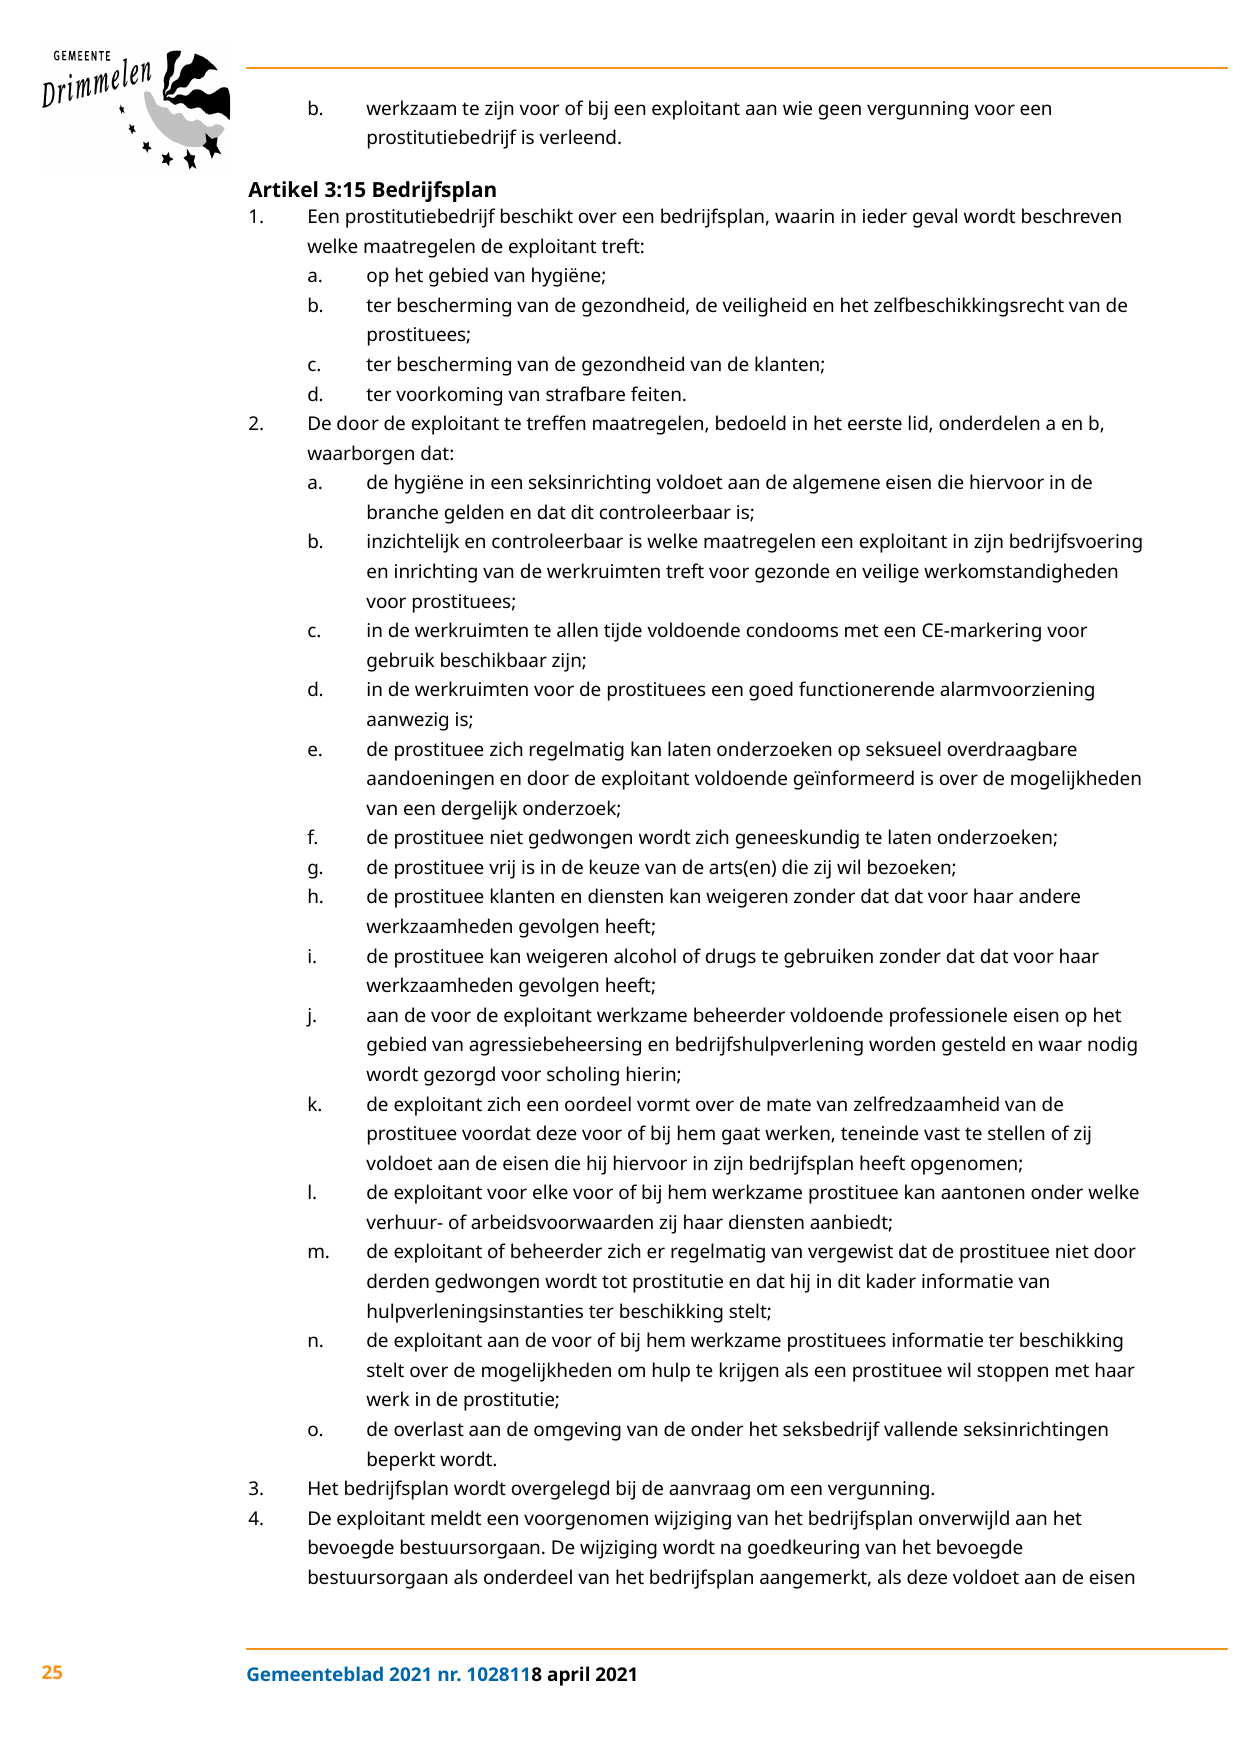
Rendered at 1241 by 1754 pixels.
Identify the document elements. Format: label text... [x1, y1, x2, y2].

list in de werkruimten te allen tijde voldoende condooms met een CE-markering voor gebruik beschikbaar zijn; [307, 617, 1152, 673]
list de prostituee vrij is in de keuze van de arts(en) die zij wil bezoeken; [307, 854, 1152, 880]
list de exploitant zich een oordeel vormt over de mate van zelfredzaamheid van de prostituee voordat deze voor of bij hem gaat werken, teneinde vast te stellen of zij voldoet aan de eisen die hij hiervoor in zijn bedrijfsplan heeft opgenomen; [307, 1091, 1152, 1176]
list in de werkruimten voor de prostituees een goed functionerende alarmvoorziening aanwezig is; [307, 677, 1152, 732]
list ter bescherming van de gezondheid van de klanten; [307, 351, 1152, 377]
list werkzaam te zijn voor of bij een exploitant aan wie geen vergunning voor een prostitutiebedrijf is verleend. [307, 95, 1152, 150]
list aan de voor de exploitant werkzame beheerder voldoende professionele eisen op het gebied van agressiebeheersing en bedrijfshulpverlening worden gesteld en waar nodig wordt gezorgd voor scholing hierin; [307, 1002, 1152, 1087]
text Artikel 3:15 Bedrijfsplan [248, 175, 1152, 203]
list de prostituee zich regelmatig kan laten onderzoeken op seksueel overdraagbare aandoeningen en door de exploitant voldoende geïnformeerd is over de mogelijkheden van een dergelijk onderzoek; [307, 736, 1152, 821]
list de prostituee klanten en diensten kan weigeren zonder dat dat voor haar andere werkzaamheden gevolgen heeft; [307, 884, 1152, 939]
list op het gebied van hygiëne; [307, 262, 1152, 288]
list inzichtelijk en controleerbaar is welke maatregelen een exploitant in zijn bedrijfsvoering en inrichting van de werkruimten treft voor gezonde en veilige werkomstandigheden voor prostituees; [307, 529, 1152, 613]
list Een prostitutiebedrijf beschikt over een bedrijfsplan, waarin in ieder geval wordt beschreven welke maatregelen de exploitant treft: [248, 203, 1152, 258]
list De door de exploitant te treffen maatregelen, bedoeld in het eerste lid, onderdelen a en b, waarborgen dat: [248, 410, 1152, 466]
list de prostituee niet gedwongen wordt zich geneeskundig te laten onderzoeken; [307, 824, 1152, 850]
list ter voorkoming van strafbare feiten. [307, 381, 1152, 406]
list de exploitant aan de voor of bij hem werkzame prostituees informatie ter beschikking stelt over de mogelijkheden om hulp te krijgen als een prostituee wil stoppen met haar werk in de prostitutie; [307, 1327, 1152, 1412]
list de exploitant voor elke voor of bij hem werkzame prostituee kan aantonen onder welke verhuur- of arbeidsvoorwaarden zij haar diensten aanbiedt; [307, 1179, 1152, 1235]
list de overlast aan de omgeving van de onder het seksbedrijf vallende seksinrichtingen beperkt wordt. [307, 1416, 1152, 1471]
list De exploitant meldt een voorgenomen wijziging van het bedrijfsplan onverwijld aan het bevoegde bestuursorgaan. De wijziging wordt na goedkeuring van het bevoegde bestuursorgaan als onderdeel van het bedrijfsplan aangemerkt, als deze voldoet aan de eisen [248, 1505, 1152, 1590]
list ter bescherming van de gezondheid, de veiligheid en het zelfbeschikkingsrecht van de prostituees; [307, 292, 1152, 347]
list de prostituee kan weigeren alcohol of drugs te gebruiken zonder dat dat voor haar werkzaamheden gevolgen heeft; [307, 943, 1152, 998]
list Het bedrijfsplan wordt overgelegd bij de aanvraag om een vergunning. [248, 1475, 1152, 1501]
picture [41, 47, 231, 172]
list de exploitant of beheerder zich er regelmatig van vergewist dat de prostituee niet door derden gedwongen wordt tot prostitutie en dat hij in dit kader informatie van hulpverleningsinstanties ter beschikking stelt; [307, 1239, 1152, 1323]
list de hygiëne in een seksinrichting voldoet aan de algemene eisen die hiervoor in de branche gelden en dat dit controleerbaar is; [307, 469, 1152, 525]
